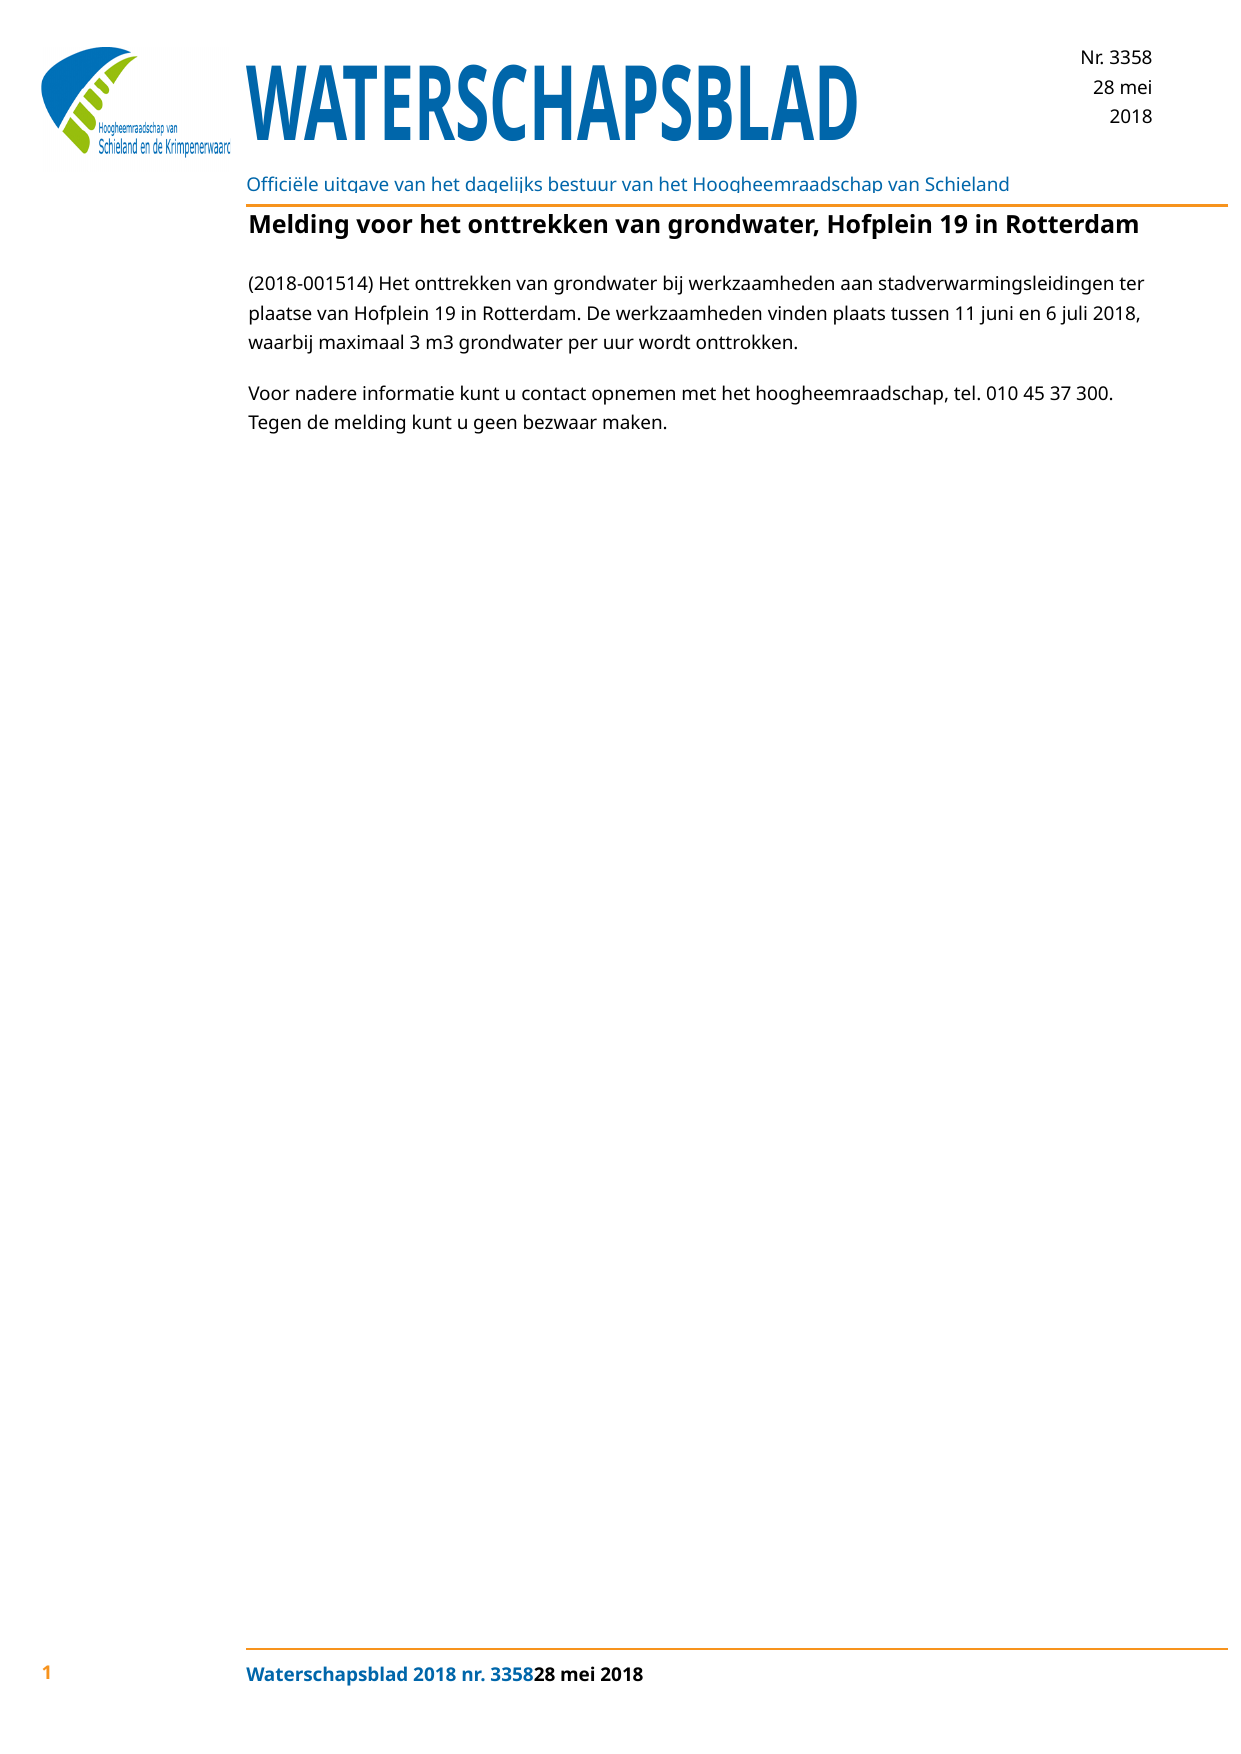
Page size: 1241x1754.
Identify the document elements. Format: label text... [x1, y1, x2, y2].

picture [41, 47, 231, 172]
text (2018-001514) Het onttrekken van grondwater bij werkzaamheden aan stadverwarmingsleidingen ter plaatse van Hofplein 19 in Rotterdam. De werkzaamheden vinden plaats tussen 11 juni en 6 juli 2018, waarbij maximaal 3 m3 grondwater per uur wordt onttrokken. [248, 270, 1152, 355]
text Voor nadere informatie kunt u contact opnemen met het hoogheemraadschap, tel. 010 45 37 300. Tegen de melding kunt u geen bezwaar maken. [248, 380, 1152, 435]
text Melding voor het onttrekken van grondwater, Hofplein 19 in Rotterdam [248, 207, 1152, 241]
